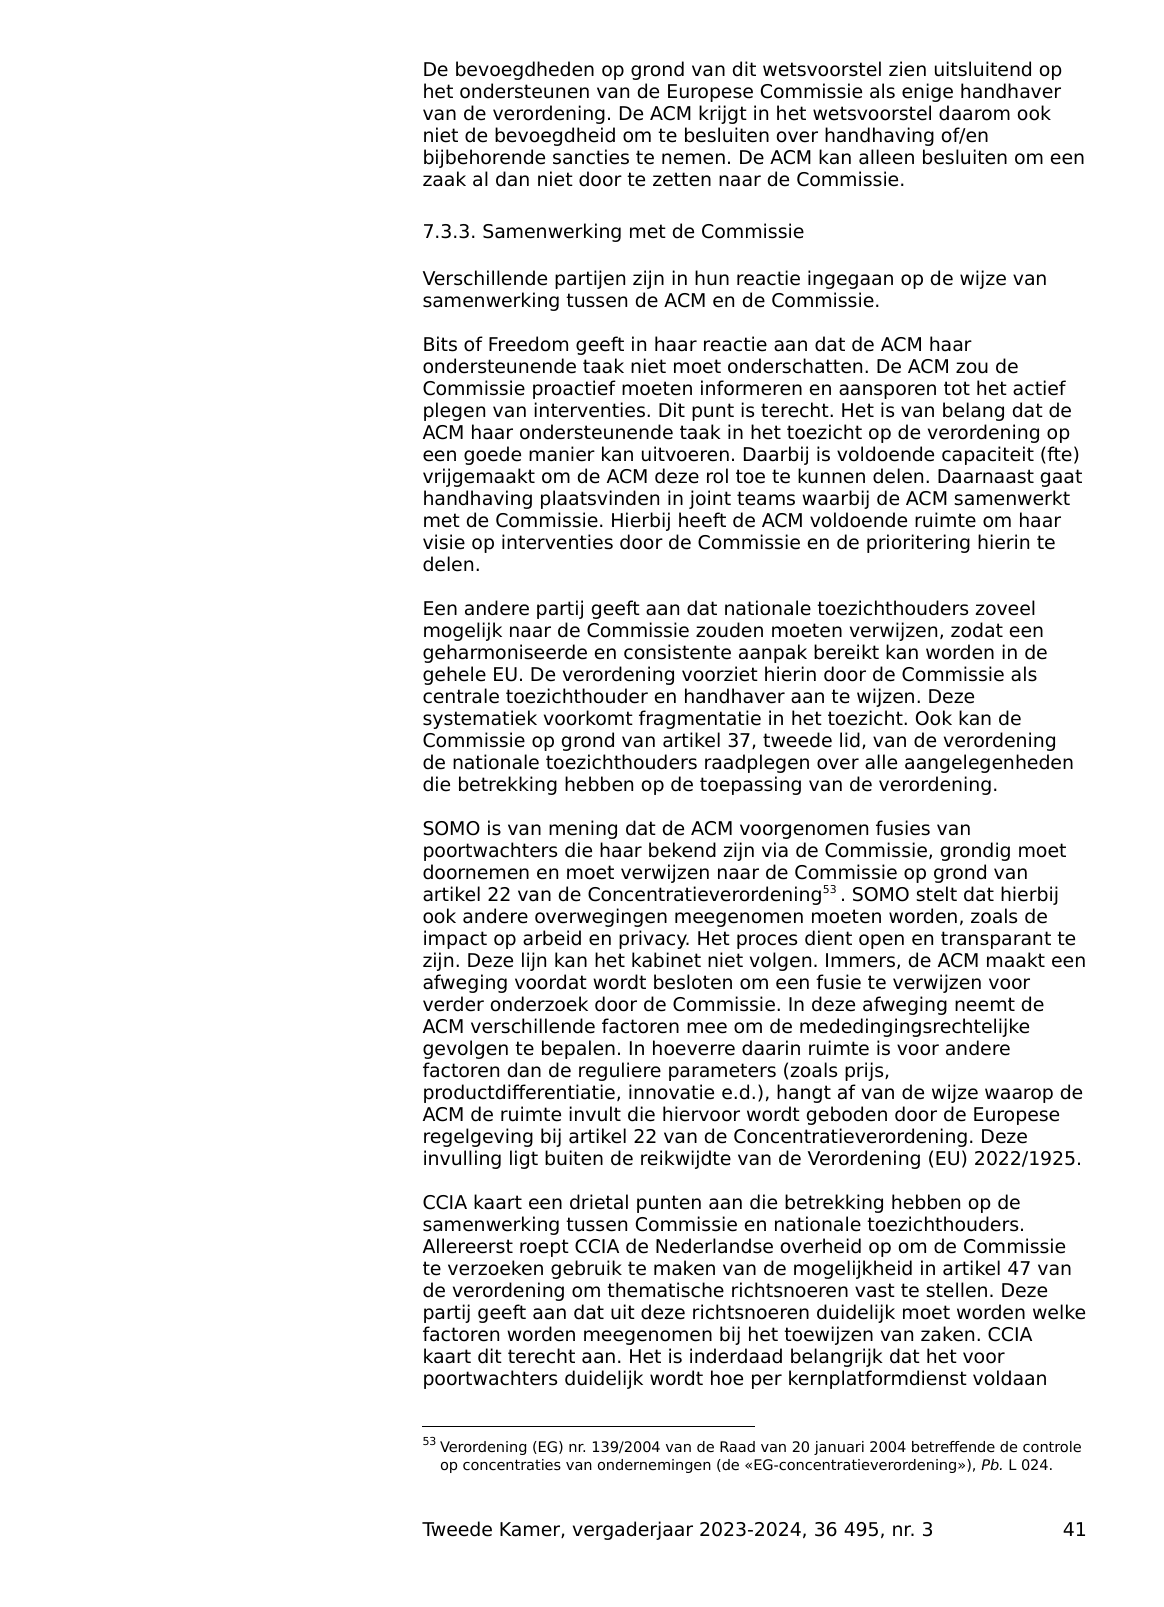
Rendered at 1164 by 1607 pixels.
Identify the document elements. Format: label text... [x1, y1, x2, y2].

text De bevoegdheden op grond van dit wetsvoorstel zien uitsluitend op het ondersteunen van de Europese Commissie als enige handhaver van de verordening. De ACM krijgt in het wetsvoorstel daarom ook niet de bevoegdheid om te besluiten over handhaving of/en bijbehorende sancties te nemen. De ACM kan alleen besluiten om een zaak al dan niet door te zetten naar de Commissie. [422, 59, 1087, 191]
subtitle 7.3.3. Samenwerking met de Commissie [422, 221, 1087, 243]
text Een andere partij geeft aan dat nationale toezichthouders zoveel mogelijk naar de Commissie zouden moeten verwijzen, zodat een geharmoniseerde en consistente aanpak bereikt kan worden in de gehele EU. De verordening voorziet hierin door de Commissie als centrale toezichthouder en handhaver aan te wijzen. Deze systematiek voorkomt fragmentatie in het toezicht. Ook kan de Commissie op grond van artikel 37, tweede lid, van de verordening de nationale toezichthouders raadplegen over alle aangelegenheden die betrekking hebben op de toepassing van de verordening. [422, 598, 1087, 796]
text Bits of Freedom geeft in haar reactie aan dat de ACM haar ondersteunende taak niet moet onderschatten. De ACM zou de Commissie proactief moeten informeren en aansporen tot het actief plegen van interventies. Dit punt is terecht. Het is van belang dat de ACM haar ondersteunende taak in het toezicht op de verordening op een goede manier kan uitvoeren. Daarbij is voldoende capaciteit (fte) vrijgemaakt om de ACM deze rol toe te kunnen delen. Daarnaast gaat handhaving plaatsvinden in joint teams waarbij de ACM samenwerkt met de Commissie. Hierbij heeft de ACM voldoende ruimte om haar visie op interventies door de Commissie en de prioritering hierin te delen. [422, 334, 1087, 576]
text SOMO is van mening dat de ACM voorgenomen fusies van poortwachters die haar bekend zijn via de Commissie, grondig moet doornemen en moet verwijzen naar de Commissie op grond van artikel 22 van de Concentratieverordening. SOMO stelt dat hierbij ook andere overwegingen meegenomen moeten worden, zoals de impact op arbeid en privacy. Het proces dient open en transparant te zijn. Deze lijn kan het kabinet niet volgen. Immers, de ACM maakt een afweging voordat wordt besloten om een fusie te verwijzen voor verder onderzoek door de Commissie. In deze afweging neemt de ACM verschillende factoren mee om de mededingingsrechtelijke gevolgen te bepalen. In hoeverre daarin ruimte is voor andere factoren dan de reguliere parameters (zoals prijs, productdifferentiatie, innovatie e.d.), hangt af van de wijze waarop de ACM de ruimte invult die hiervoor wordt geboden door de Europese regelgeving bij artikel 22 van de Concentratieverordening. Deze invulling ligt buiten de reikwijdte van de Verordening (EU) 2022/1925. [422, 818, 1087, 1170]
text Verschillende partijen zijn in hun reactie ingegaan op de wijze van samenwerking tussen de ACM en de Commissie. [422, 268, 1087, 312]
text Verordening (EG) nr. 139/2004 van de Raad van 20 januari 2004 betreffende de controle op concentraties van ondernemingen (de «EG-concentratieverordening»), Pb. L 024. [422, 1435, 1087, 1474]
text CCIA kaart een drietal punten aan die betrekking hebben op de samenwerking tussen Commissie en nationale toezichthouders. Allereerst roept CCIA de Nederlandse overheid op om de Commissie te verzoeken gebruik te maken van de mogelijkheid in artikel 47 van de verordening om thematische richtsnoeren vast te stellen. Deze partij geeft aan dat uit deze richtsnoeren duidelijk moet worden welke factoren worden meegenomen bij het toewijzen van zaken. CCIA kaart dit terecht aan. Het is inderdaad belangrijk dat het voor poortwachters duidelijk wordt hoe per kernplatformdienst voldaan [422, 1192, 1087, 1390]
